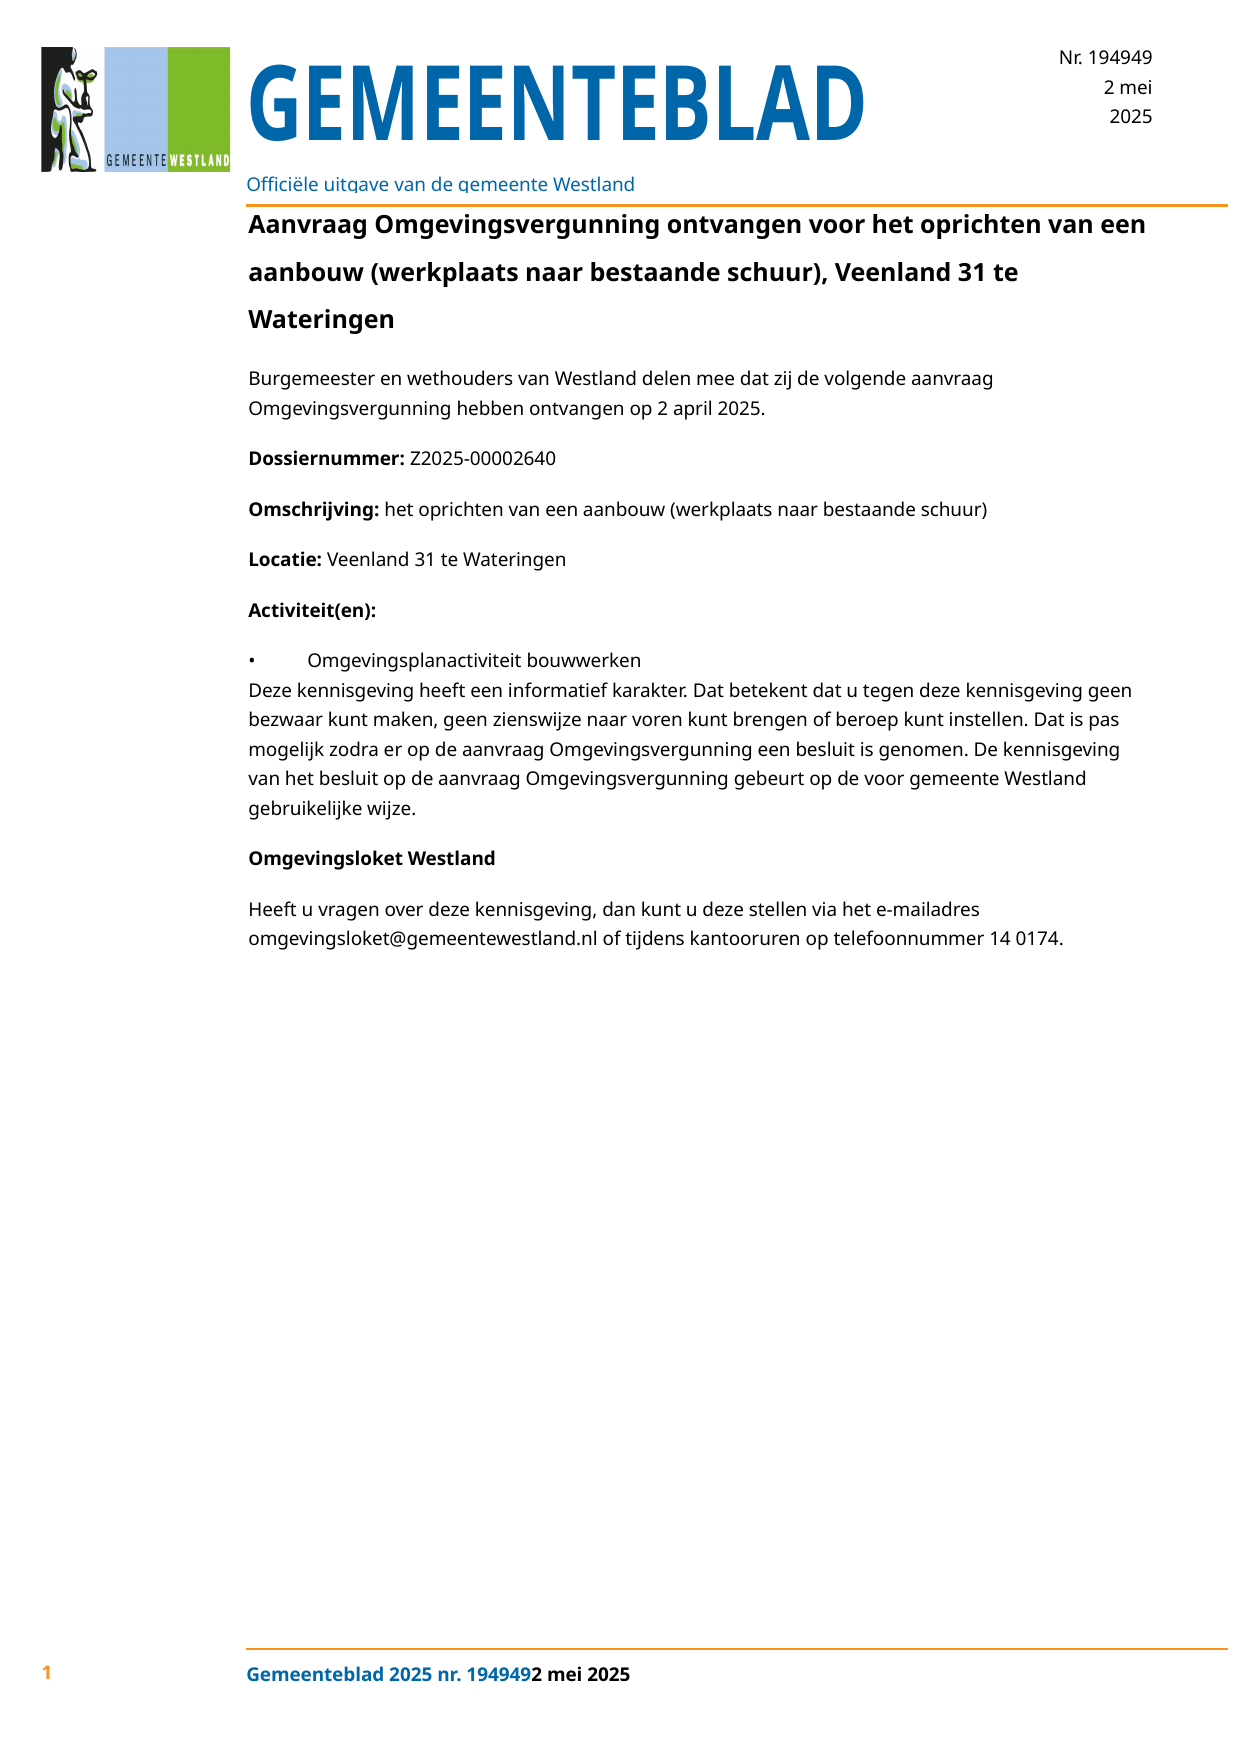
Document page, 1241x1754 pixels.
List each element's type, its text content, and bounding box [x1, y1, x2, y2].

text Heeft u vragen over deze kennisgeving, dan kunt u deze stellen via het e-mailadres omgevingsloket@gemeentewestland.nl of tijdens kantooruren op telefoonnummer 14 0174. [248, 896, 1152, 951]
text Omgevingsloket Westland [248, 846, 1152, 871]
text Burgemeester en wethouders van Westland delen mee dat zij de volgende aanvraag Omgevingsvergunning hebben ontvangen op 2 april 2025. [248, 366, 1152, 421]
text Locatie: Veenland 31 te Wateringen [248, 546, 1152, 572]
list Omgevingsplanactiviteit bouwwerken [248, 647, 1152, 673]
text Deze kennisgeving heeft een informatief karakter. Dat betekent dat u tegen deze kennisgeving geen bezwaar kunt maken, geen zienswijze naar voren kunt brengen of beroep kunt instellen. Dat is pas mogelijk zodra er op de aanvraag Omgevingsvergunning een besluit is genomen. De kennisgeving van het besluit op de aanvraag Omgevingsvergunning gebeurt op de voor gemeente Westland gebruikelijke wijze. [248, 677, 1152, 821]
picture [41, 47, 231, 172]
text Activiteit(en): [248, 597, 1152, 622]
text Aanvraag Omgevingsvergunning ontvangen voor het oprichten van een aanbouw (werkplaats naar bestaande schuur), Veenland 31 te Wateringen [248, 207, 1152, 336]
text Dossiernummer: Z2025-00002640 [248, 446, 1152, 471]
text Omschrijving: het oprichten van een aanbouw (werkplaats naar bestaande schuur) [248, 496, 1152, 522]
